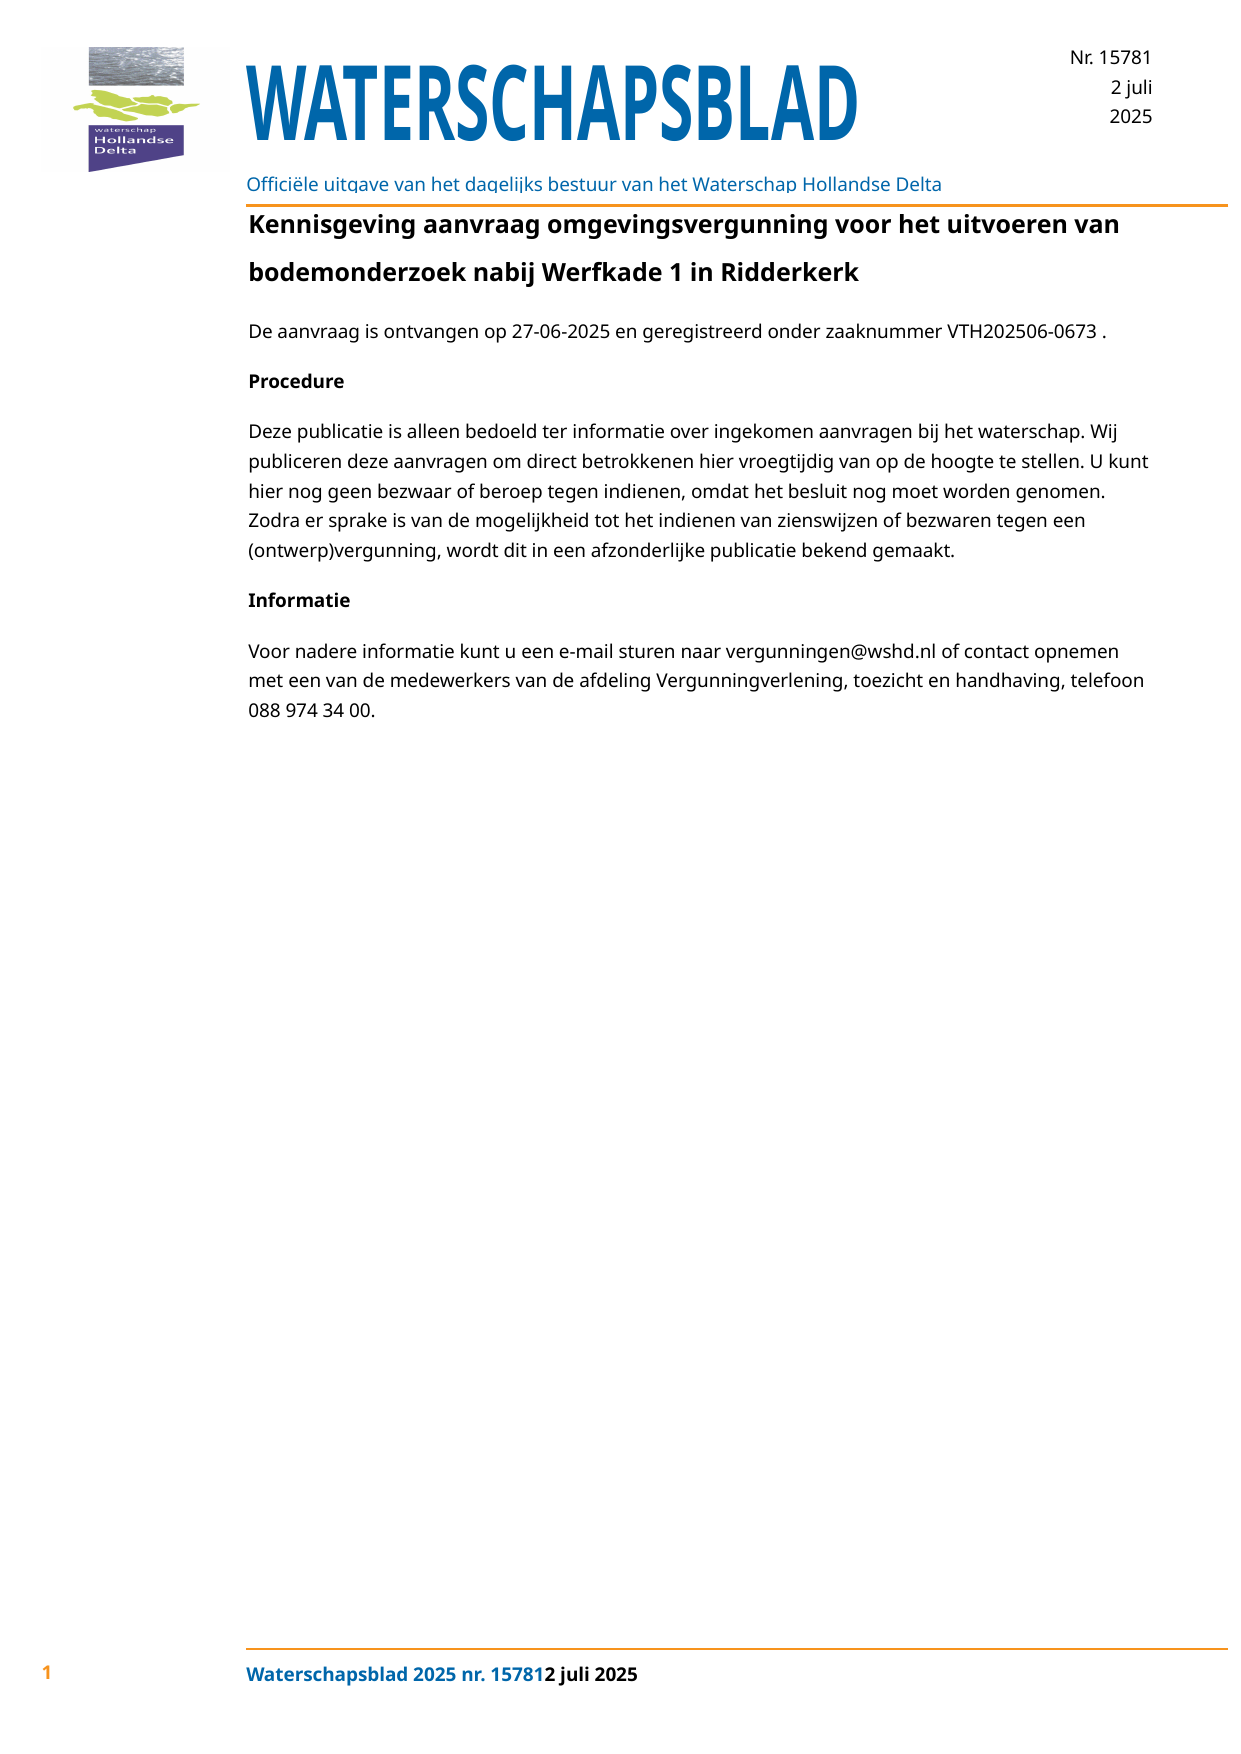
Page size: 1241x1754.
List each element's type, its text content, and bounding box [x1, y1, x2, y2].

text Deze publicatie is alleen bedoeld ter informatie over ingekomen aanvragen bij het waterschap. Wij publiceren deze aanvragen om direct betrokkenen hier vroegtijdig van op de hoogte te stellen. U kunt hier nog geen bezwaar of beroep tegen indienen, omdat het besluit nog moet worden genomen. Zodra er sprake is van de mogelijkheid tot het indienen van zienswijzen of bezwaren tegen een (ontwerp)vergunning, wordt dit in een afzonderlijke publicatie bekend gemaakt. [248, 419, 1152, 563]
picture [41, 47, 231, 172]
text De aanvraag is ontvangen op 27-06-2025 en geregistreerd onder zaaknummer VTH202506-0673 . [248, 318, 1152, 344]
text Voor nadere informatie kunt u een e-mail sturen naar vergunningen@wshd.nl of contact opnemen met een van de medewerkers van de afdeling Vergunningverlening, toezicht en handhaving, telefoon 088 974 34 00. [248, 638, 1152, 723]
text Procedure [248, 368, 1152, 394]
text Informatie [248, 587, 1152, 613]
text Kennisgeving aanvraag omgevingsvergunning voor het uitvoeren van bodemonderzoek nabij Werfkade 1 in Ridderkerk [248, 207, 1152, 288]
